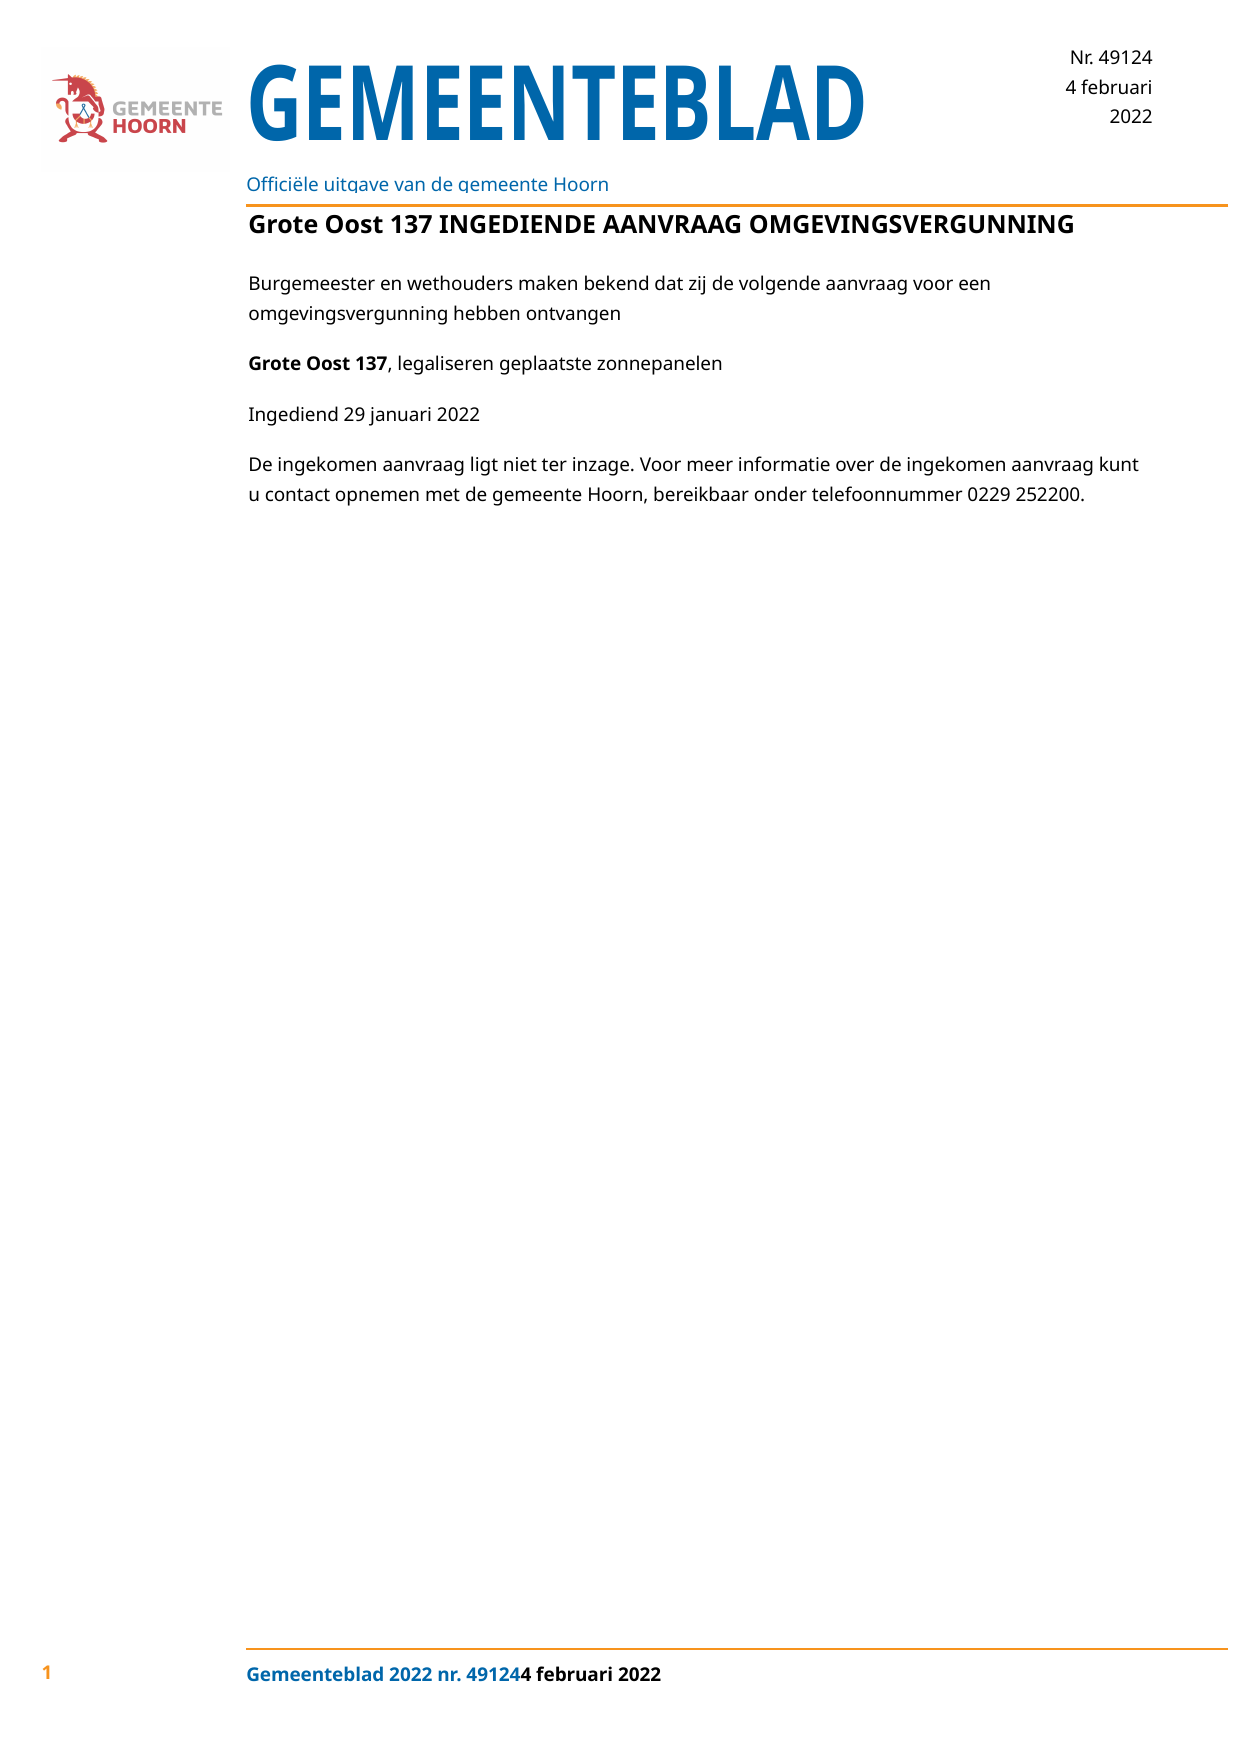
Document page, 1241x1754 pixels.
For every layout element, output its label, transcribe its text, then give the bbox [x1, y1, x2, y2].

text Grote Oost 137, legaliseren geplaatste zonnepanelen [248, 350, 1152, 376]
picture [41, 47, 231, 172]
text De ingekomen aanvraag ligt niet ter inzage. Voor meer informatie over de ingekomen aanvraag kunt u contact opnemen met de gemeente Hoorn, bereikbaar onder telefoonnummer 0229 252200. [248, 451, 1152, 506]
text Burgemeester en wethouders maken bekend dat zij de volgende aanvraag voor een omgevingsvergunning hebben ontvangen [248, 270, 1152, 326]
text Grote Oost 137 INGEDIENDE AANVRAAG OMGEVINGSVERGUNNING [248, 207, 1152, 241]
text Ingediend 29 januari 2022 [248, 401, 1152, 426]
